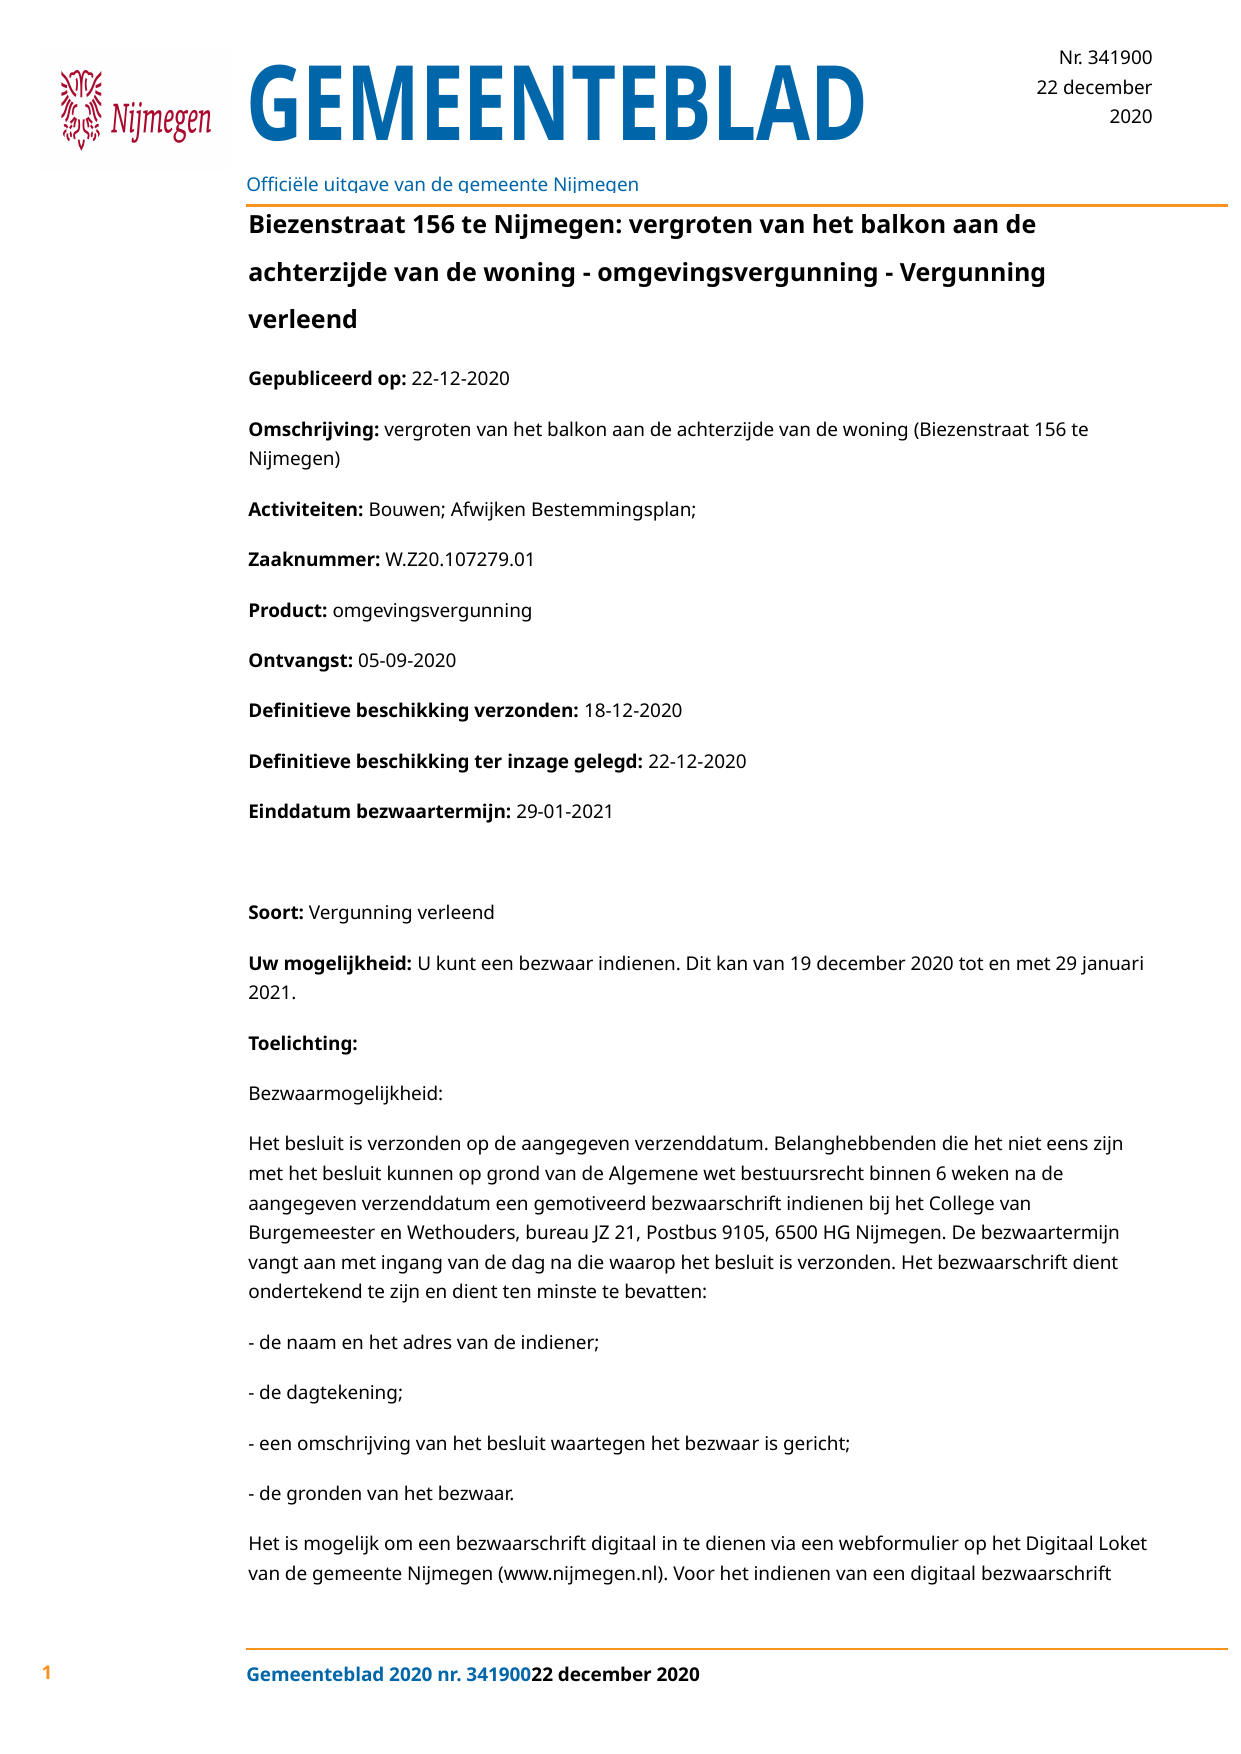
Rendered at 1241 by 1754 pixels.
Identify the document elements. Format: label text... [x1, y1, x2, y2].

text Soort: Vergunning verleend [248, 899, 1152, 925]
text Product: omgevingsvergunning [248, 597, 1152, 622]
text Uw mogelijkheid: U kunt een bezwaar indienen. Dit kan van 19 december 2020 tot en met 29 januari 2021. [248, 950, 1152, 1005]
text Het is mogelijk om een bezwaarschrift digitaal in te dienen via een webformulier op het Digitaal Loket van de gemeente Nijmegen (www.nijmegen.nl). Voor het indienen van een digitaal bezwaarschrift [248, 1531, 1152, 1586]
text - een omschrijving van het besluit waartegen het bezwaar is gericht; [248, 1430, 1152, 1455]
text Definitieve beschikking verzonden: 18-12-2020 [248, 698, 1152, 723]
text Gepubliceerd op: 22-12-2020 [248, 366, 1152, 391]
text Activiteiten: Bouwen; Afwijken Bestemmingsplan; [248, 496, 1152, 522]
text - de naam en het adres van de indiener; [248, 1329, 1152, 1354]
text Definitieve beschikking ter inzage gelegd: 22-12-2020 [248, 748, 1152, 774]
text Ontvangst: 05-09-2020 [248, 647, 1152, 673]
text Het besluit is verzonden op de aangegeven verzenddatum. Belanghebbenden die het niet eens zijn met het besluit kunnen op grond van de Algemene wet bestuursrecht binnen 6 weken na de aangegeven verzenddatum een gemotiveerd bezwaarschrift indienen bij het College van Burgemeester en Wethouders, bureau JZ 21, Postbus 9105, 6500 HG Nijmegen. De bezwaartermijn vangt aan met ingang van de dag na die waarop het besluit is verzonden. Het bezwaarschrift dient ondertekend te zijn en dient ten minste te bevatten: [248, 1131, 1152, 1304]
text Omschrijving: vergroten van het balkon aan de achterzijde van de woning (Biezenstraat 156 te Nijmegen) [248, 416, 1152, 471]
text Bezwaarmogelijkheid: [248, 1080, 1152, 1106]
text Biezenstraat 156 te Nijmegen: vergroten van het balkon aan de achterzijde van de woning - omgevingsvergunning - Vergunning verleend [248, 207, 1152, 336]
text Toelichting: [248, 1030, 1152, 1055]
picture [41, 47, 231, 172]
text Zaaknummer: W.Z20.107279.01 [248, 546, 1152, 572]
text - de dagtekening; [248, 1379, 1152, 1405]
text - de gronden van het bezwaar. [248, 1480, 1152, 1506]
text Einddatum bezwaartermijn: 29-01-2021 [248, 798, 1152, 824]
